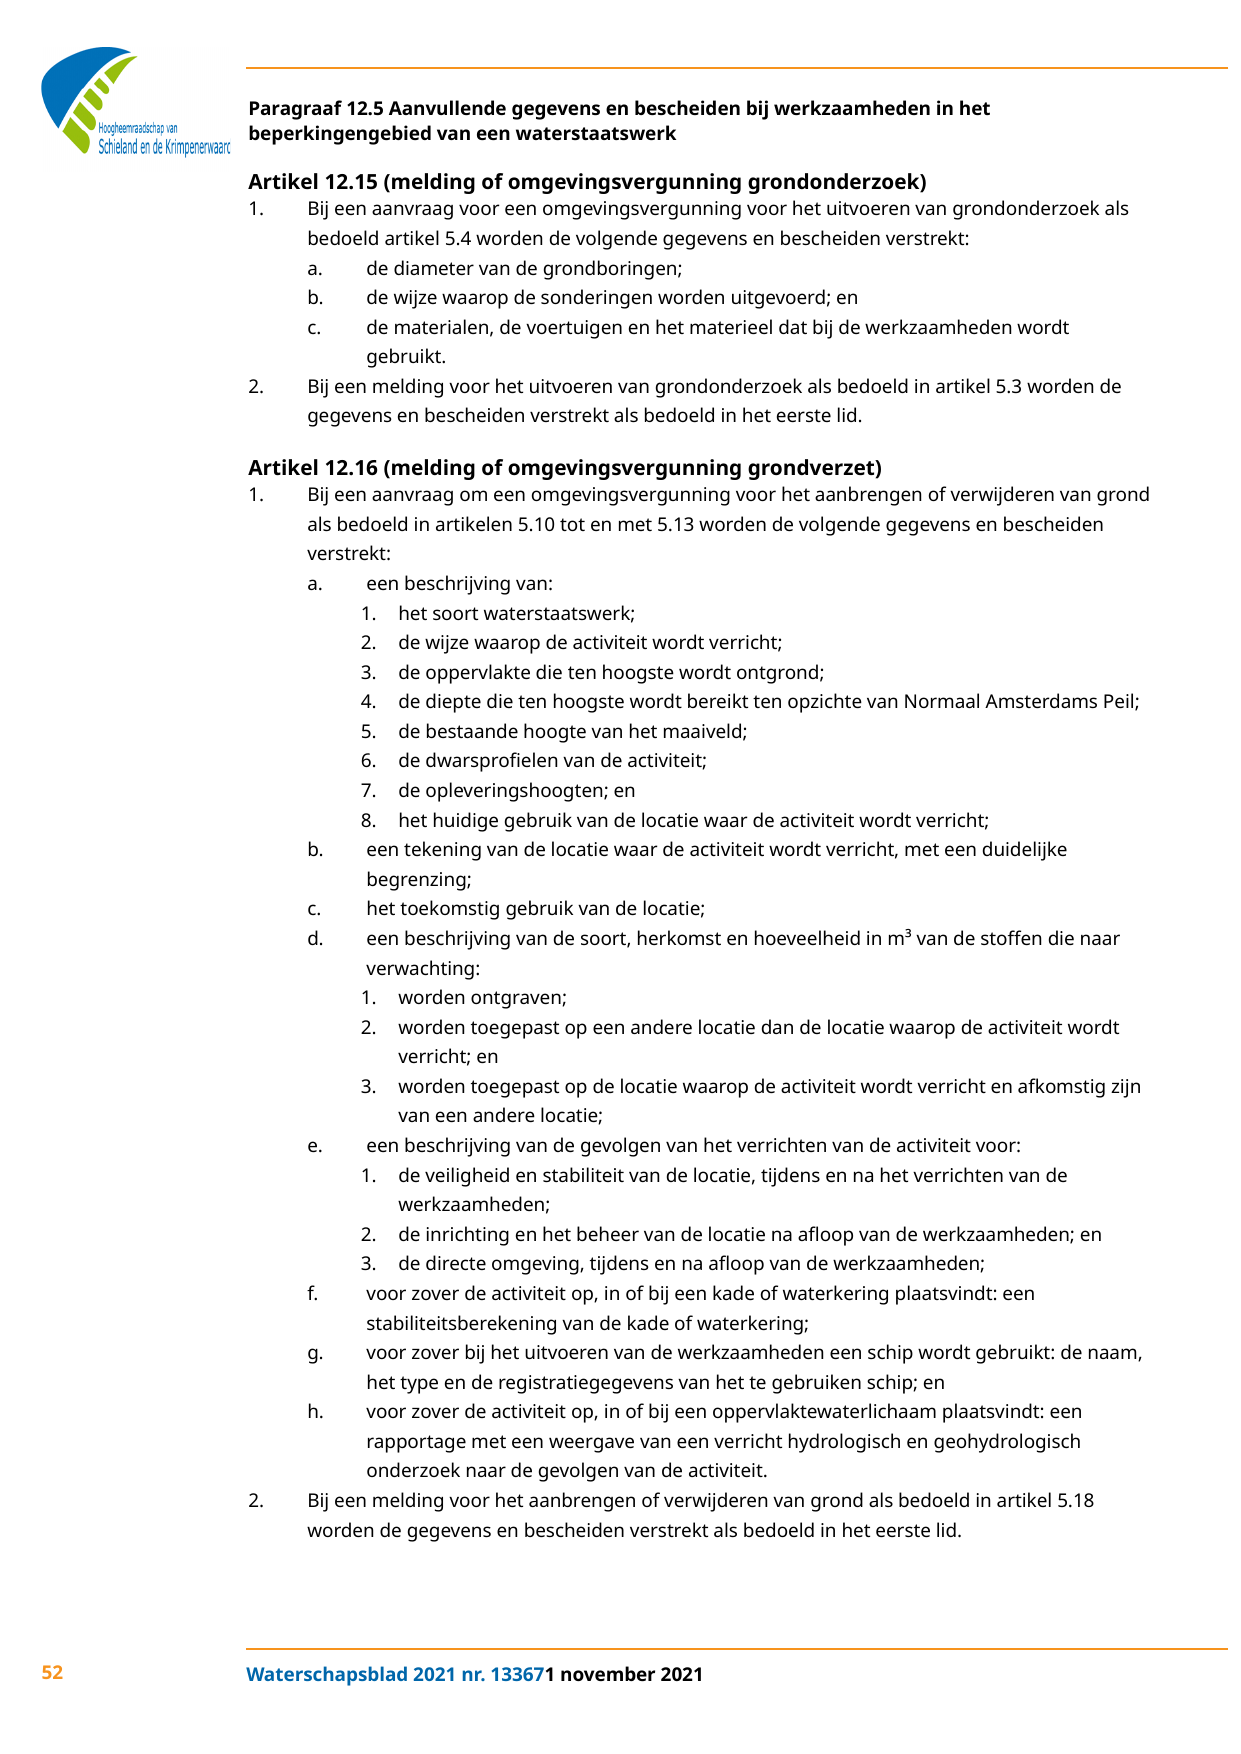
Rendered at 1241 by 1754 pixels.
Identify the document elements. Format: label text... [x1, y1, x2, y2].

list een beschrijving van: [307, 570, 1152, 596]
list een beschrijving van de gevolgen van het verrichten van de activiteit voor: [307, 1132, 1152, 1158]
text Paragraaf 12.5 Aanvullende gegevens en bescheiden bij werkzaamheden in het beperkingengebied van een waterstaatswerk [248, 95, 1152, 146]
list de diameter van de grondboringen; [307, 255, 1152, 280]
list de opleveringshoogten; en [361, 777, 1152, 803]
list het toekomstig gebruik van de locatie; [307, 896, 1152, 921]
list de materialen, de voertuigen en het materieel dat bij de werkzaamheden wordt gebruikt. [307, 314, 1152, 369]
list voor zover bij het uitvoeren van de werkzaamheden een schip wordt gebruikt: de naam, het type en de registratiegegevens van het te gebruiken schip; en [307, 1339, 1152, 1395]
list Bij een melding voor het uitvoeren van grondonderzoek als bedoeld in artikel 5.3 worden de gegevens en bescheiden verstrekt als bedoeld in het eerste lid. [248, 373, 1152, 428]
list Bij een melding voor het aanbrengen of verwijderen van grond als bedoeld in artikel 5.18 worden de gegevens en bescheiden verstrekt als bedoeld in het eerste lid. [248, 1487, 1152, 1543]
list worden toegepast op een andere locatie dan de locatie waarop de activiteit wordt verricht; en [361, 1014, 1152, 1069]
list de veiligheid en stabiliteit van de locatie, tijdens en na het verrichten van de werkzaamheden; [361, 1162, 1152, 1217]
list een beschrijving van de soort, herkomst en hoeveelheid in m³ van de stoffen die naar verwachting: [307, 925, 1152, 981]
list de inrichting en het beheer van de locatie na afloop van de werkzaamheden; en [361, 1221, 1152, 1247]
list Bij een aanvraag voor een omgevingsvergunning voor het uitvoeren van grondonderzoek als bedoeld artikel 5.4 worden de volgende gegevens en bescheiden verstrekt: [248, 196, 1152, 251]
list het soort waterstaatswerk; [361, 600, 1152, 626]
list de bestaande hoogte van het maaiveld; [361, 718, 1152, 744]
list de oppervlakte die ten hoogste wordt ontgrond; [361, 659, 1152, 685]
list de wijze waarop de sonderingen worden uitgevoerd; en [307, 284, 1152, 310]
list de diepte die ten hoogste wordt bereikt ten opzichte van Normaal Amsterdams Peil; [361, 688, 1152, 714]
list worden ontgraven; [361, 984, 1152, 1010]
list voor zover de activiteit op, in of bij een oppervlaktewaterlichaam plaatsvindt: een rapportage met een weergave van een verricht hydrologisch en geohydrologisch onderzoek naar de gevolgen van de activiteit. [307, 1398, 1152, 1483]
list Bij een aanvraag om een omgevingsvergunning voor het aanbrengen of verwijderen van grond als bedoeld in artikelen 5.10 tot en met 5.13 worden de volgende gegevens en bescheiden verstrekt: [248, 481, 1152, 566]
list een tekening van de locatie waar de activiteit wordt verricht, met een duidelijke begrenzing; [307, 836, 1152, 892]
list voor zover de activiteit op, in of bij een kade of waterkering plaatsvindt: een stabiliteitsberekening van de kade of waterkering; [307, 1280, 1152, 1336]
list het huidige gebruik van de locatie waar de activiteit wordt verricht; [361, 807, 1152, 833]
list worden toegepast op de locatie waarop de activiteit wordt verricht en afkomstig zijn van een andere locatie; [361, 1073, 1152, 1128]
text Artikel 12.16 (melding of omgevingsvergunning grondverzet) [248, 453, 1152, 481]
picture [41, 47, 231, 172]
list de wijze waarop de activiteit wordt verricht; [361, 629, 1152, 655]
list de dwarsprofielen van de activiteit; [361, 748, 1152, 773]
list de directe omgeving, tijdens en na afloop van de werkzaamheden; [361, 1251, 1152, 1276]
text Artikel 12.15 (melding of omgevingsvergunning grondonderzoek) [248, 167, 1152, 196]
